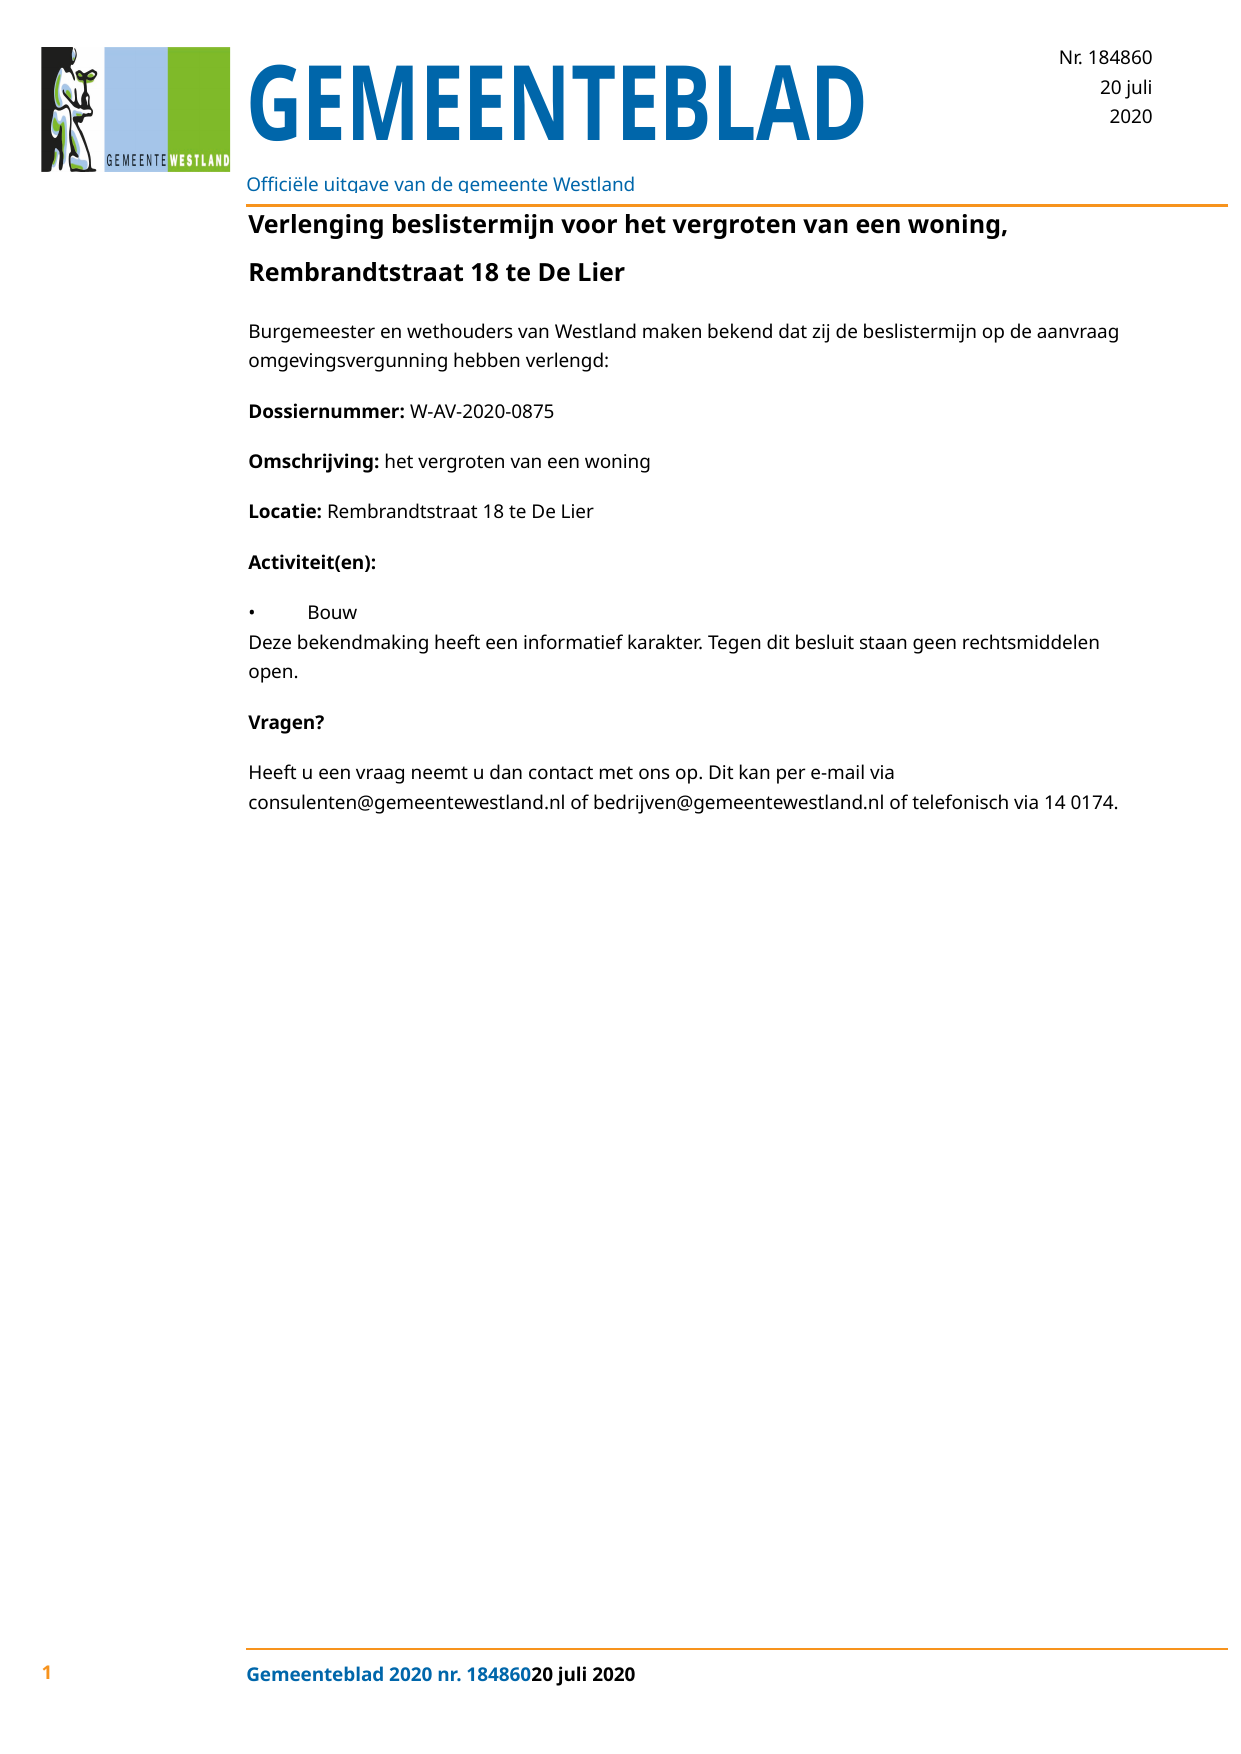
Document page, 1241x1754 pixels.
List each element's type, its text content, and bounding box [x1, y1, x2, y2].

text Omschrijving: het vergroten van een woning [248, 448, 1152, 474]
text Activiteit(en): [248, 549, 1152, 575]
text Vragen? [248, 709, 1152, 735]
list Bouw [248, 599, 1152, 625]
picture [41, 47, 231, 172]
text Heeft u een vraag neemt u dan contact met ons op. Dit kan per e-mail via consulenten@gemeentewestland.nl of bedrijven@gemeentewestland.nl of telefonisch via 14 0174. [248, 759, 1152, 815]
text Burgemeester en wethouders van Westland maken bekend dat zij de beslistermijn op de aanvraag omgevingsvergunning hebben verlengd: [248, 318, 1152, 373]
text Deze bekendmaking heeft een informatief karakter. Tegen dit besluit staan geen rechtsmiddelen open. [248, 629, 1152, 684]
text Locatie: Rembrandtstraat 18 te De Lier [248, 499, 1152, 524]
text Dossiernummer: W-AV-2020-0875 [248, 398, 1152, 424]
text Verlenging beslistermijn voor het vergroten van een woning, Rembrandtstraat 18 te De Lier [248, 207, 1152, 288]
